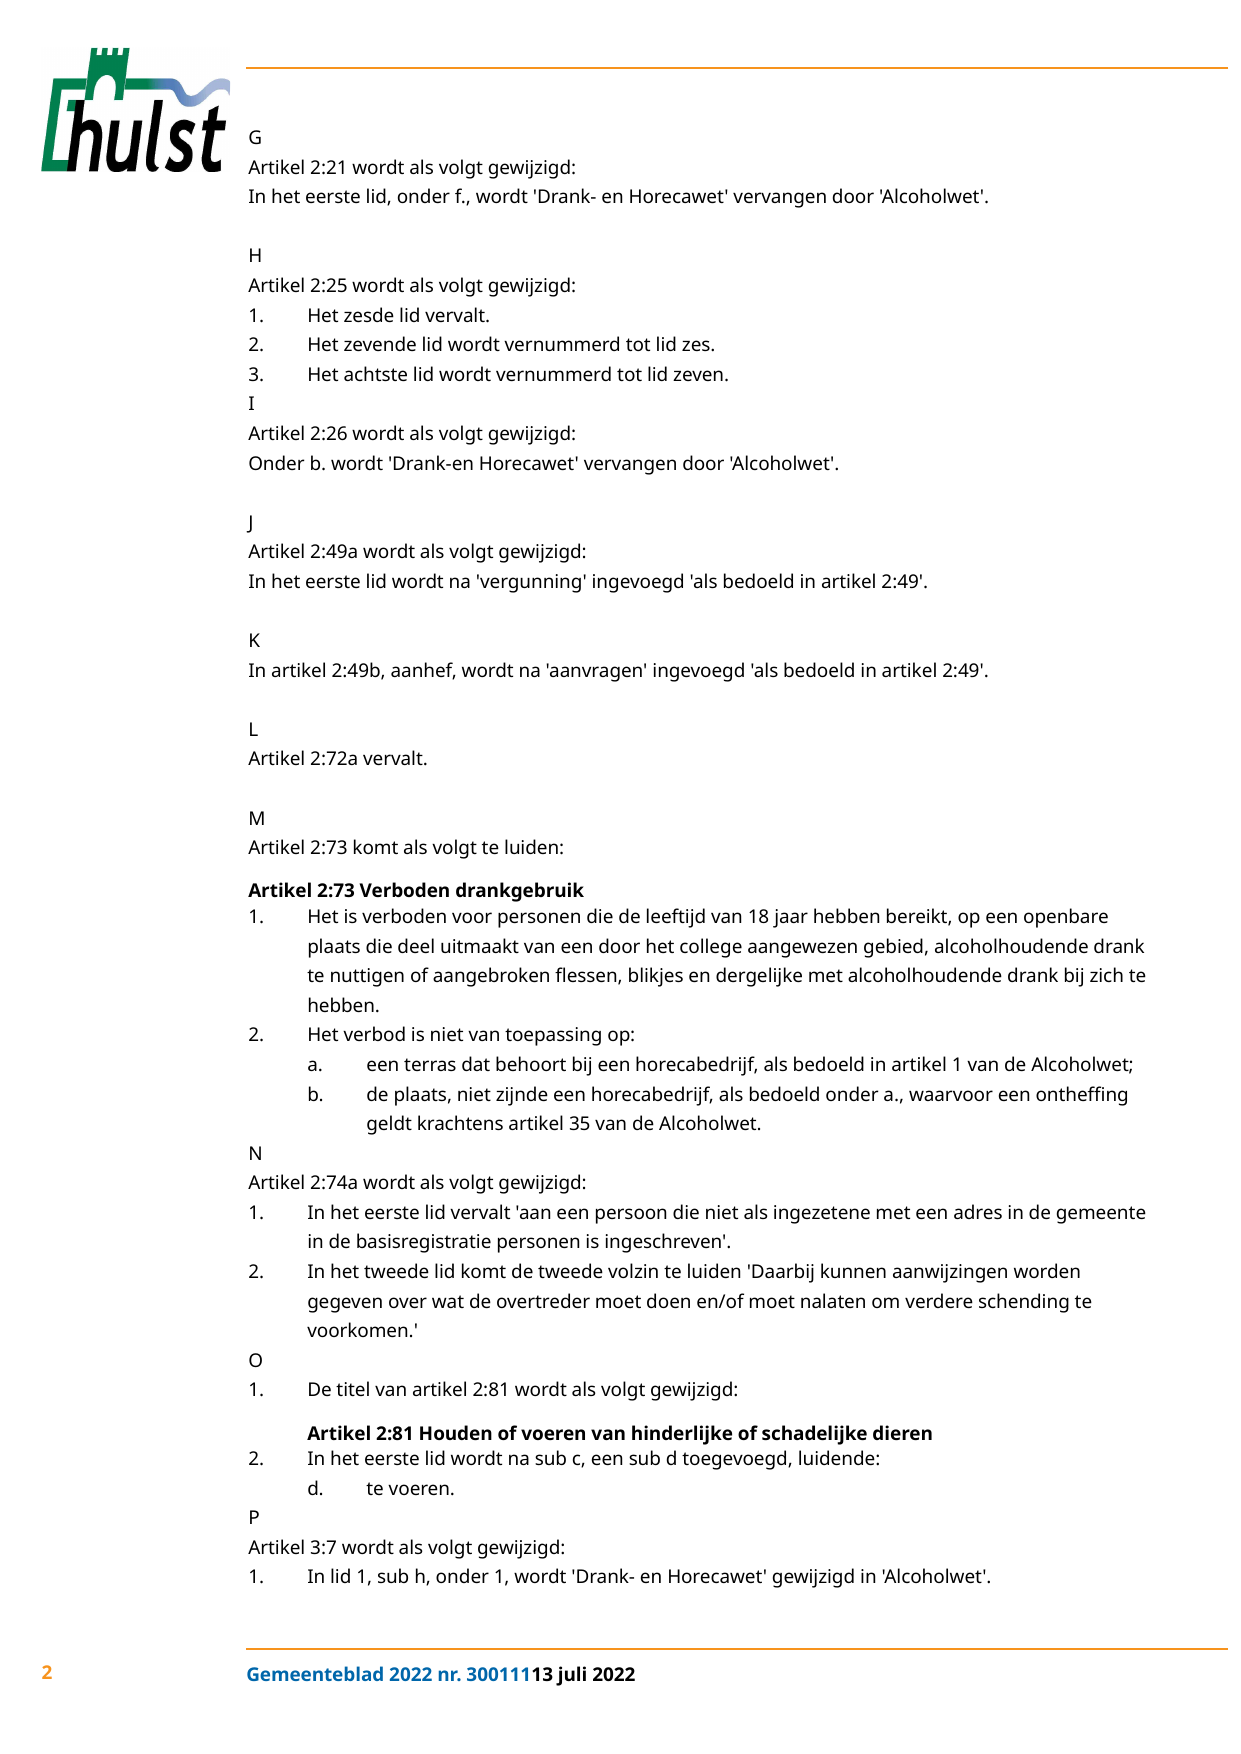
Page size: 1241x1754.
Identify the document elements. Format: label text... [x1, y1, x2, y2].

text Artikel 2:73 Verboden drankgebruik [248, 877, 1152, 903]
list te voeren. [307, 1475, 1152, 1501]
list Het zevende lid wordt vernummerd tot lid zes. [248, 331, 1152, 357]
text G [248, 124, 1152, 150]
list In lid 1, sub h, onder 1, wordt 'Drank- en Horecawet' gewijzigd in 'Alcoholwet'. [248, 1564, 1152, 1589]
text K [248, 627, 1152, 653]
list In het eerste lid vervalt 'aan een persoon die niet als ingezetene met een adres in de gemeente in de basisregistratie personen is ingeschreven'. [248, 1199, 1152, 1254]
text P [248, 1504, 1152, 1530]
text H [248, 243, 1152, 268]
text Artikel 2:21 wordt als volgt gewijzigd: [248, 154, 1152, 180]
list een terras dat behoort bij een horecabedrijf, als bedoeld in artikel 1 van de Alcoholwet; [307, 1051, 1152, 1077]
picture [41, 47, 231, 172]
text In artikel 2:49b, aanhef, wordt na 'aanvragen' ingevoegd 'als bedoeld in artikel 2:49'. [248, 657, 1152, 683]
text I [248, 391, 1152, 416]
list De titel van artikel 2:81 wordt als volgt gewijzigd: [248, 1377, 1152, 1402]
text In het eerste lid, onder f., wordt 'Drank- en Horecawet' vervangen door 'Alcoholwet'. [248, 183, 1152, 209]
text Artikel 2:26 wordt als volgt gewijzigd: [248, 420, 1152, 446]
text O [248, 1347, 1152, 1373]
text Artikel 2:49a wordt als volgt gewijzigd: [248, 538, 1152, 564]
list Het verbod is niet van toepassing op: [248, 1022, 1152, 1047]
list de plaats, niet zijnde een horecabedrijf, als bedoeld onder a., waarvoor een ontheffing geldt krachtens artikel 35 van de Alcoholwet. [307, 1081, 1152, 1136]
list Het achtste lid wordt vernummerd tot lid zeven. [248, 361, 1152, 387]
text J [248, 509, 1152, 535]
text In het eerste lid wordt na 'vergunning' ingevoegd 'als bedoeld in artikel 2:49'. [248, 568, 1152, 594]
text L [248, 716, 1152, 742]
text N [248, 1140, 1152, 1166]
text Artikel 3:7 wordt als volgt gewijzigd: [248, 1534, 1152, 1560]
text Artikel 2:74a wordt als volgt gewijzigd: [248, 1169, 1152, 1195]
text Artikel 2:72a vervalt. [248, 746, 1152, 771]
list Het is verboden voor personen die de leeftijd van 18 jaar hebben bereikt, op een openbare plaats die deel uitmaakt van een door het college aangewezen gebied, alcoholhoudende drank te nuttigen of aangebroken flessen, blikjes en dergelijke met alcoholhoudende drank bij zich te hebben. [248, 903, 1152, 1018]
list In het eerste lid wordt na sub c, een sub d toegevoegd, luidende: [248, 1445, 1152, 1471]
list Artikel 2:81 Houden of voeren van hinderlijke of schadelijke dieren [248, 1420, 1152, 1445]
text Onder b. wordt 'Drank-en Horecawet' vervangen door 'Alcoholwet'. [248, 450, 1152, 476]
text M [248, 805, 1152, 831]
list In het tweede lid komt de tweede volzin te luiden 'Daarbij kunnen aanwijzingen worden gegeven over wat de overtreder moet doen en/of moet nalaten om verdere schending te voorkomen.' [248, 1258, 1152, 1343]
text Artikel 2:73 komt als volgt te luiden: [248, 834, 1152, 860]
text Artikel 2:25 wordt als volgt gewijzigd: [248, 272, 1152, 298]
list Het zesde lid vervalt. [248, 302, 1152, 328]
